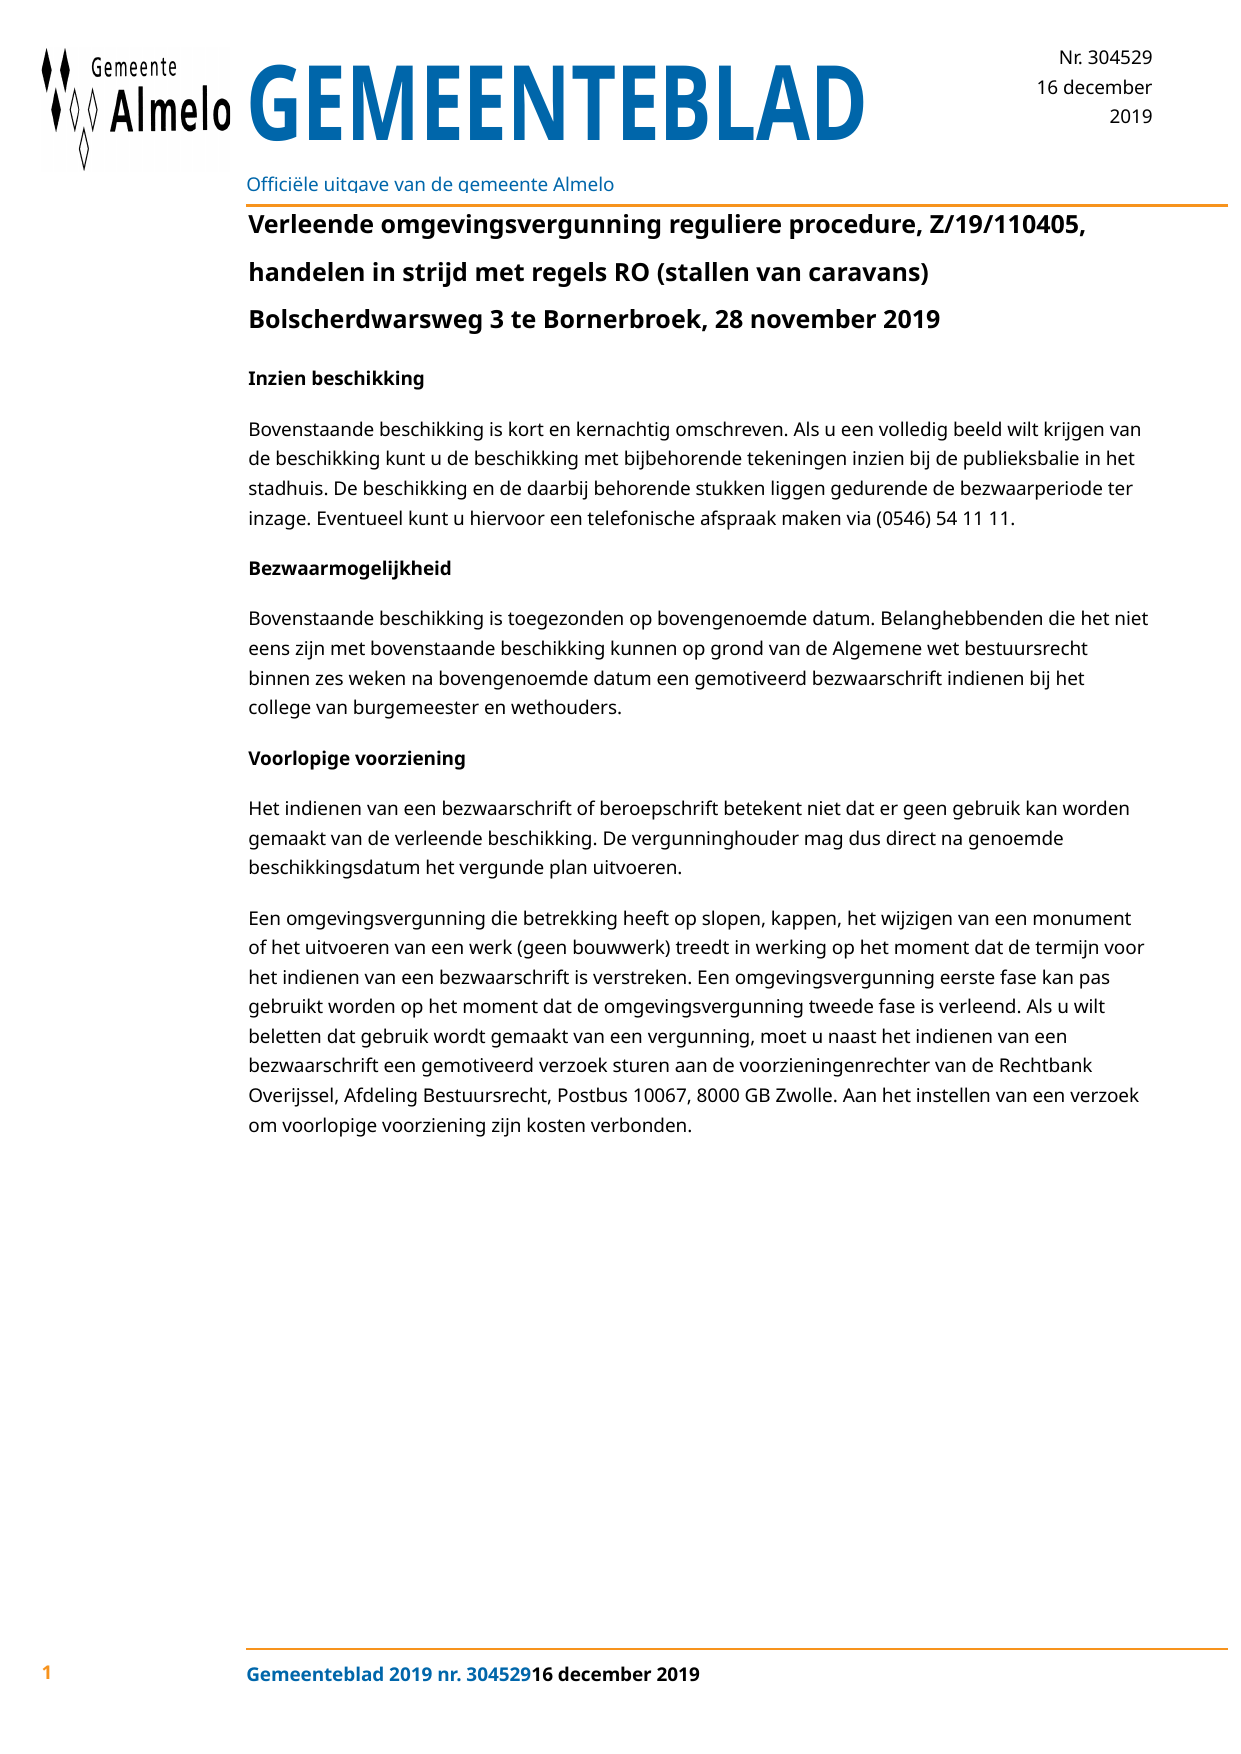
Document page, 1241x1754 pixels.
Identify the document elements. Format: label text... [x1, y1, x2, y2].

text Het indienen van een bezwaarschrift of beroepschrift betekent niet dat er geen gebruik kan worden gemaakt van de verleende beschikking. De vergunninghouder mag dus direct na genoemde beschikkingsdatum het vergunde plan uitvoeren. [248, 795, 1152, 880]
text Een omgevingsvergunning die betrekking heeft op slopen, kappen, het wijzigen van een monument of het uitvoeren van een werk (geen bouwwerk) treedt in werking op het moment dat de termijn voor het indienen van een bezwaarschrift is verstreken. Een omgevingsvergunning eerste fase kan pas gebruikt worden op het moment dat de omgevingsvergunning tweede fase is verleend. Als u wilt beletten dat gebruik wordt gemaakt van een vergunning, moet u naast het indienen van een bezwaarschrift een gemotiveerd verzoek sturen aan de voorzieningenrechter van de Rechtbank Overijssel, Afdeling Bestuursrecht, Postbus 10067, 8000 GB Zwolle. Aan het instellen van een verzoek om voorlopige voorziening zijn kosten verbonden. [248, 905, 1152, 1137]
text Voorlopige voorziening [248, 745, 1152, 770]
picture [41, 47, 231, 172]
text Bovenstaande beschikking is toegezonden op bovengenoemde datum. Belanghebbenden die het niet eens zijn met bovenstaande beschikking kunnen op grond van de Algemene wet bestuursrecht binnen zes weken na bovengenoemde datum een gemotiveerd bezwaarschrift indienen bij het college van burgemeester en wethouders. [248, 606, 1152, 720]
text Bezwaarmogelijkheid [248, 555, 1152, 581]
text Bovenstaande beschikking is kort en kernachtig omschreven. Als u een volledig beeld wilt krijgen van de beschikking kunt u de beschikking met bijbehorende tekeningen inzien bij de publieksbalie in het stadhuis. De beschikking en de daarbij behorende stukken liggen gedurende de bezwaarperiode ter inzage. Eventueel kunt u hiervoor een telefonische afspraak maken via (0546) 54 11 11. [248, 416, 1152, 530]
text Verleende omgevingsvergunning reguliere procedure, Z/19/110405, handelen in strijd met regels RO (stallen van caravans) Bolscherdwarsweg 3 te Bornerbroek, 28 november 2019 [248, 207, 1152, 336]
text Inzien beschikking [248, 366, 1152, 391]
